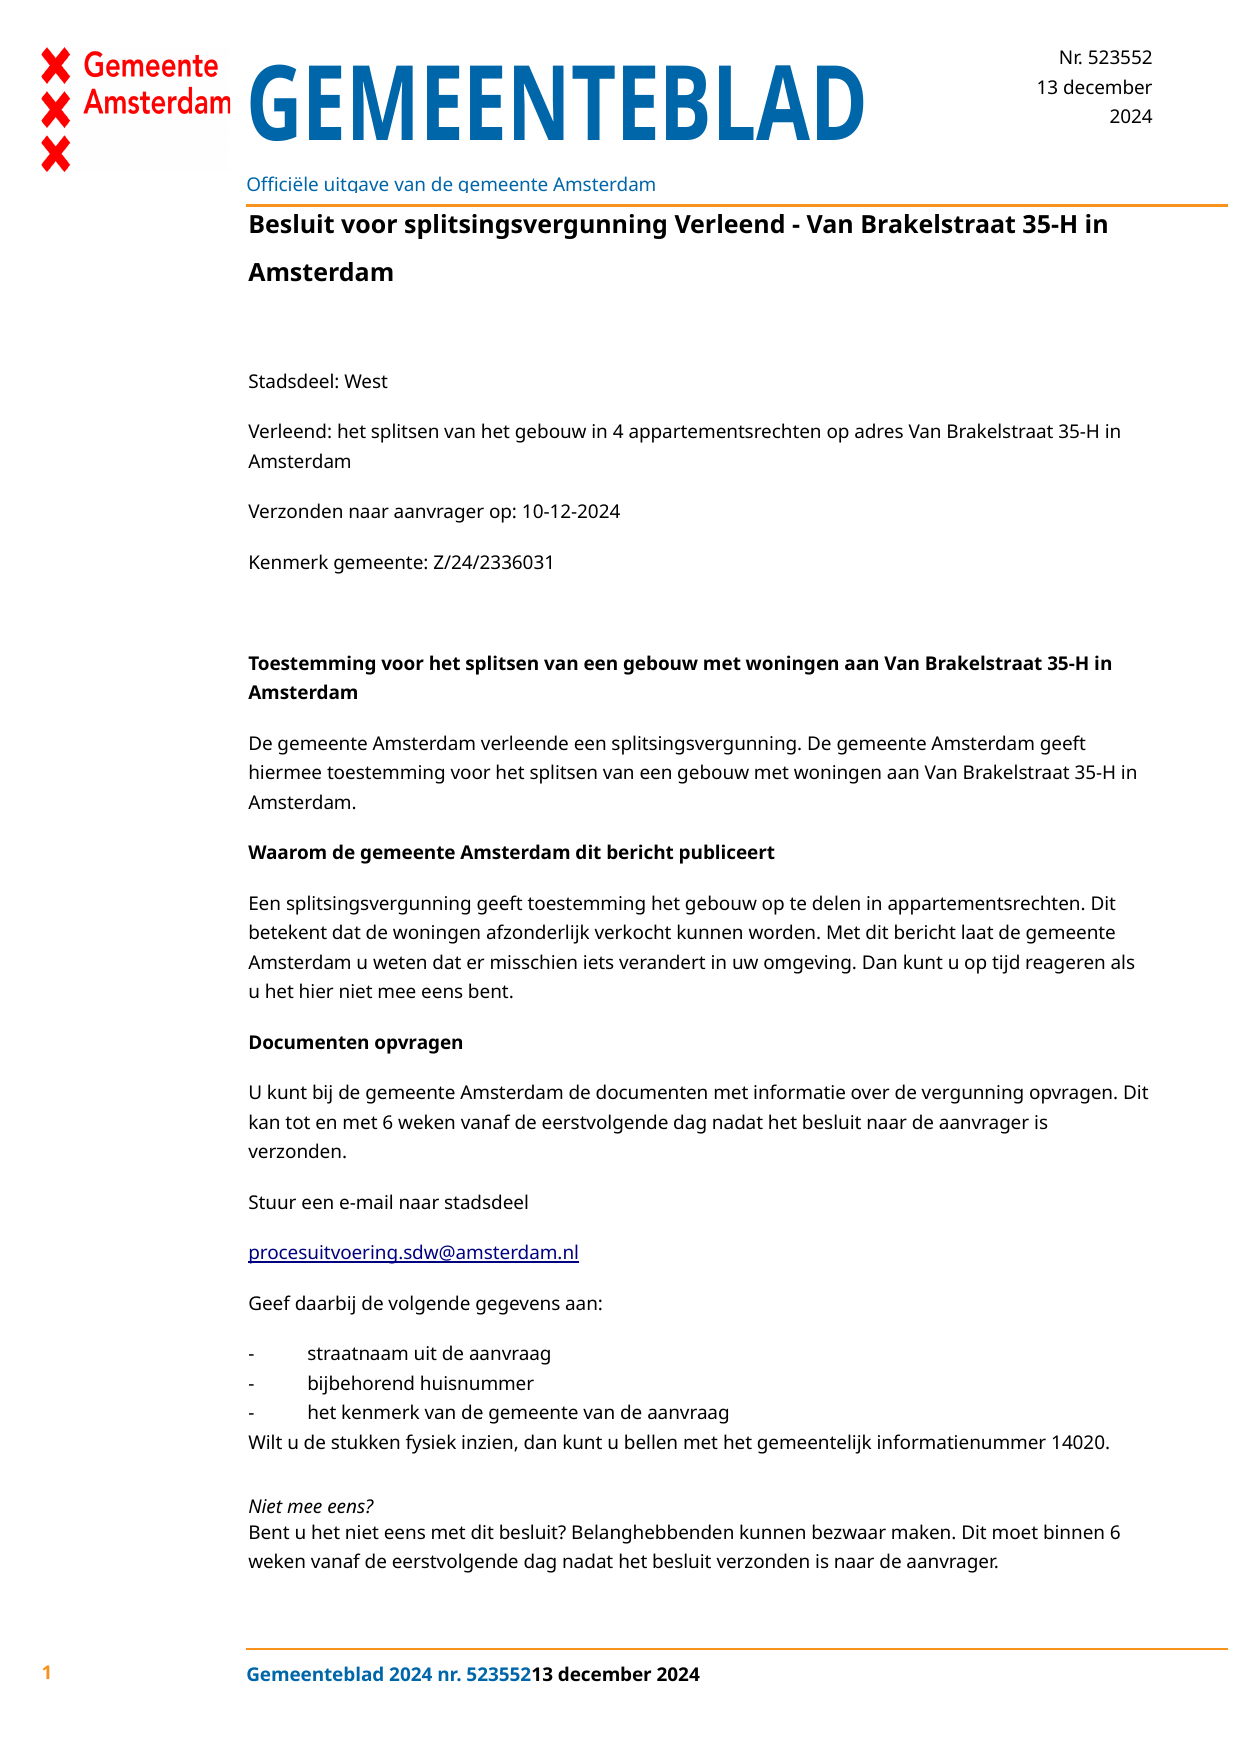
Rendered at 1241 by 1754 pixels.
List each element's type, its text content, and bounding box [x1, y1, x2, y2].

text Bent u het niet eens met dit besluit? Belanghebbenden kunnen bezwaar maken. Dit moet binnen 6 weken vanaf de eerstvolgende dag nadat het besluit verzonden is naar de aanvrager. [248, 1519, 1152, 1574]
text Documenten opvragen [248, 1029, 1152, 1055]
text Niet mee eens? [248, 1493, 1152, 1519]
text Wilt u de stukken fysiek inzien, dan kunt u bellen met het gemeentelijk informatienummer 14020. [248, 1429, 1152, 1455]
text De gemeente Amsterdam verleende een splitsingsvergunning. De gemeente Amsterdam geeft hiermee toestemming voor het splitsen van een gebouw met woningen aan Van Brakelstraat 35-H in Amsterdam. [248, 730, 1152, 815]
text procesuitvoering.sdw@amsterdam.nl [248, 1239, 1152, 1265]
text Besluit voor splitsingsvergunning Verleend - Van Brakelstraat 35-H in Amsterdam [248, 207, 1152, 288]
list het kenmerk van de gemeente van de aanvraag [248, 1399, 1152, 1425]
picture [41, 47, 231, 172]
text Toestemming voor het splitsen van een gebouw met woningen aan Van Brakelstraat 35-H in Amsterdam [248, 650, 1152, 705]
list bijbehorend huisnummer [248, 1370, 1152, 1396]
list straatnaam uit de aanvraag [248, 1340, 1152, 1366]
text Stuur een e-mail naar stadsdeel [248, 1189, 1152, 1215]
text Kenmerk gemeente: Z/24/2336031 [248, 549, 1152, 575]
text Een splitsingsvergunning geeft toestemming het gebouw op te delen in appartementsrechten. Dit betekent dat de woningen afzonderlijk verkocht kunnen worden. Met dit bericht laat de gemeente Amsterdam u weten dat er misschien iets verandert in uw omgeving. Dan kunt u op tijd reageren als u het hier niet mee eens bent. [248, 890, 1152, 1004]
text Verleend: het splitsen van het gebouw in 4 appartementsrechten op adres Van Brakelstraat 35-H in Amsterdam [248, 419, 1152, 474]
text Geef daarbij de volgende gegevens aan: [248, 1290, 1152, 1316]
text Verzonden naar aanvrager op: 10-12-2024 [248, 499, 1152, 524]
text U kunt bij de gemeente Amsterdam de documenten met informatie over de vergunning opvragen. Dit kan tot en met 6 weken vanaf de eerstvolgende dag nadat het besluit naar de aanvrager is verzonden. [248, 1079, 1152, 1164]
text Waarom de gemeente Amsterdam dit bericht publiceert [248, 839, 1152, 865]
text Stadsdeel: West [248, 368, 1152, 394]
